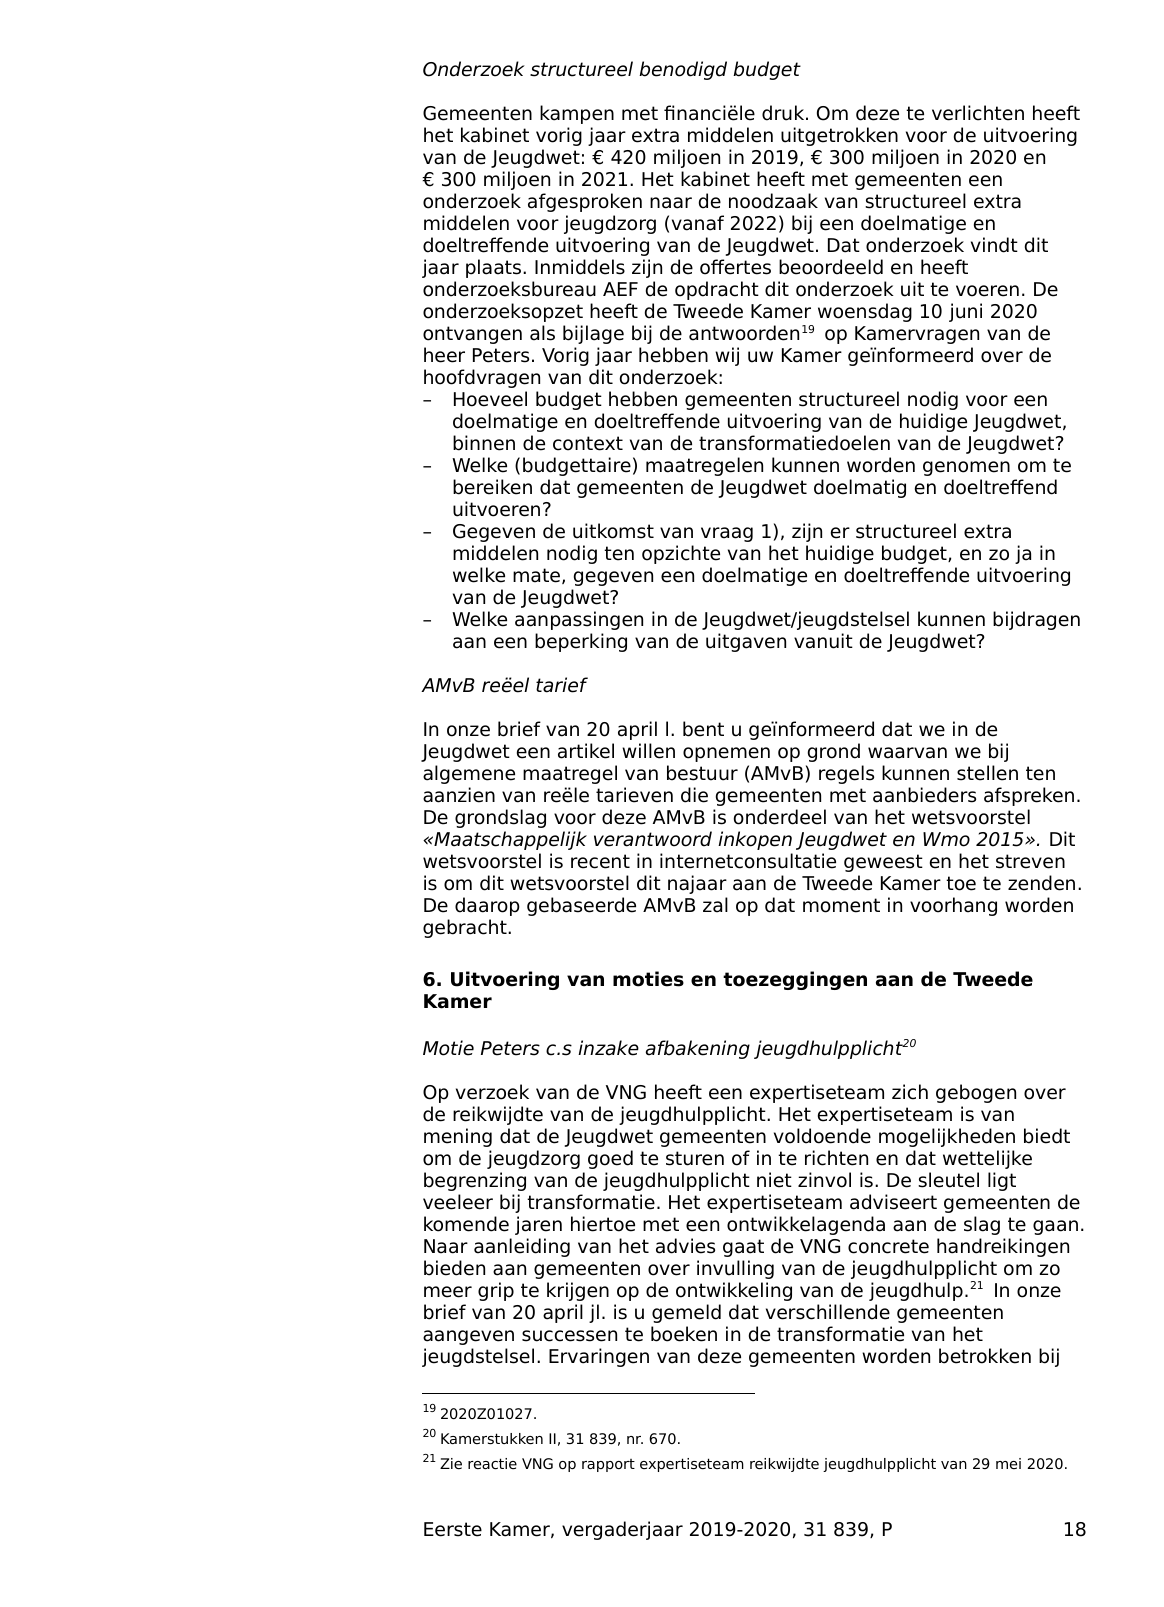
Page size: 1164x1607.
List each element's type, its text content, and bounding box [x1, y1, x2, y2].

text 2020Z01027. [422, 1402, 1087, 1424]
text – Welke aanpassingen in de Jeugdwet/jeugdstelsel kunnen bijdragen aan een beperking van de uitgaven vanuit de Jeugdwet? [422, 609, 1087, 653]
text Gemeenten kampen met financiële druk. Om deze te verlichten heeft het kabinet vorig jaar extra middelen uitgetrokken voor de uitvoering van de Jeugdwet: € 420 miljoen in 2019, € 300 miljoen in 2020 en € 300 miljoen in 2021. Het kabinet heeft met gemeenten een onderzoek afgesproken naar de noodzaak van structureel extra middelen voor jeugdzorg (vanaf 2022) bij een doelmatige en doeltreffende uitvoering van de Jeugdwet. Dat onderzoek vindt dit jaar plaats. Inmiddels zijn de offertes beoordeeld en heeft onderzoeksbureau AEF de opdracht dit onderzoek uit te voeren. De onderzoeksopzet heeft de Tweede Kamer woensdag 10 juni 2020 ontvangen als bijlage bij de antwoorden op Kamervragen van de heer Peters. Vorig jaar hebben wij uw Kamer geïnformeerd over de hoofdvragen van dit onderzoek: [422, 103, 1087, 389]
subtitle 6. Uitvoering van moties en toezeggingen aan de Tweede Kamer [422, 969, 1087, 1013]
text Kamerstukken II, 31 839, nr. 670. [422, 1427, 1087, 1449]
subtitle AMvB reëel tarief [422, 675, 1087, 697]
text Op verzoek van de VNG heeft een expertiseteam zich gebogen over de reikwijdte van de jeugdhulpplicht. Het expertiseteam is van mening dat de Jeugdwet gemeenten voldoende mogelijkheden biedt om de jeugdzorg goed te sturen of in te richten en dat wettelijke begrenzing van de jeugdhulpplicht niet zinvol is. De sleutel ligt veeleer bij transformatie. Het expertiseteam adviseert gemeenten de komende jaren hiertoe met een ontwikkelagenda aan de slag te gaan. Naar aanleiding van het advies gaat de VNG concrete handreikingen bieden aan gemeenten over invulling van de jeugdhulpplicht om zo meer grip te krijgen op de ontwikkeling van de jeugdhulp. In onze brief van 20 april jl. is u gemeld dat verschillende gemeenten aangeven successen te boeken in de transformatie van het jeugdstelsel. Ervaringen van deze gemeenten worden betrokken bij [422, 1082, 1087, 1368]
text – Hoeveel budget hebben gemeenten structureel nodig voor een doelmatige en doeltreffende uitvoering van de huidige Jeugdwet, binnen de context van de transformatiedoelen van de Jeugdwet? [422, 389, 1087, 455]
text – Welke (budgettaire) maatregelen kunnen worden genomen om te bereiken dat gemeenten de Jeugdwet doelmatig en doeltreffend uitvoeren? [422, 455, 1087, 521]
text – Gegeven de uitkomst van vraag 1), zijn er structureel extra middelen nodig ten opzichte van het huidige budget, en zo ja in welke mate, gegeven een doelmatige en doeltreffende uitvoering van de Jeugdwet? [422, 521, 1087, 609]
text In onze brief van 20 april l. bent u geïnformeerd dat we in de Jeugdwet een artikel willen opnemen op grond waarvan we bij algemene maatregel van bestuur (AMvB) regels kunnen stellen ten aanzien van reële tarieven die gemeenten met aanbieders afspreken. De grondslag voor deze AMvB is onderdeel van het wetsvoorstel «Maatschappelijk verantwoord inkopen Jeugdwet en Wmo 2015». Dit wetsvoorstel is recent in internetconsultatie geweest en het streven is om dit wetsvoorstel dit najaar aan de Tweede Kamer toe te zenden. De daarop gebaseerde AMvB zal op dat moment in voorhang worden gebracht. [422, 719, 1087, 939]
text Zie reactie VNG op rapport expertiseteam reikwijdte jeugdhulpplicht van 29 mei 2020. [422, 1452, 1087, 1474]
subtitle Onderzoek structureel benodigd budget [422, 59, 1087, 81]
subtitle Motie Peters c.s inzake afbakening jeugdhulpplicht [422, 1038, 1087, 1060]
